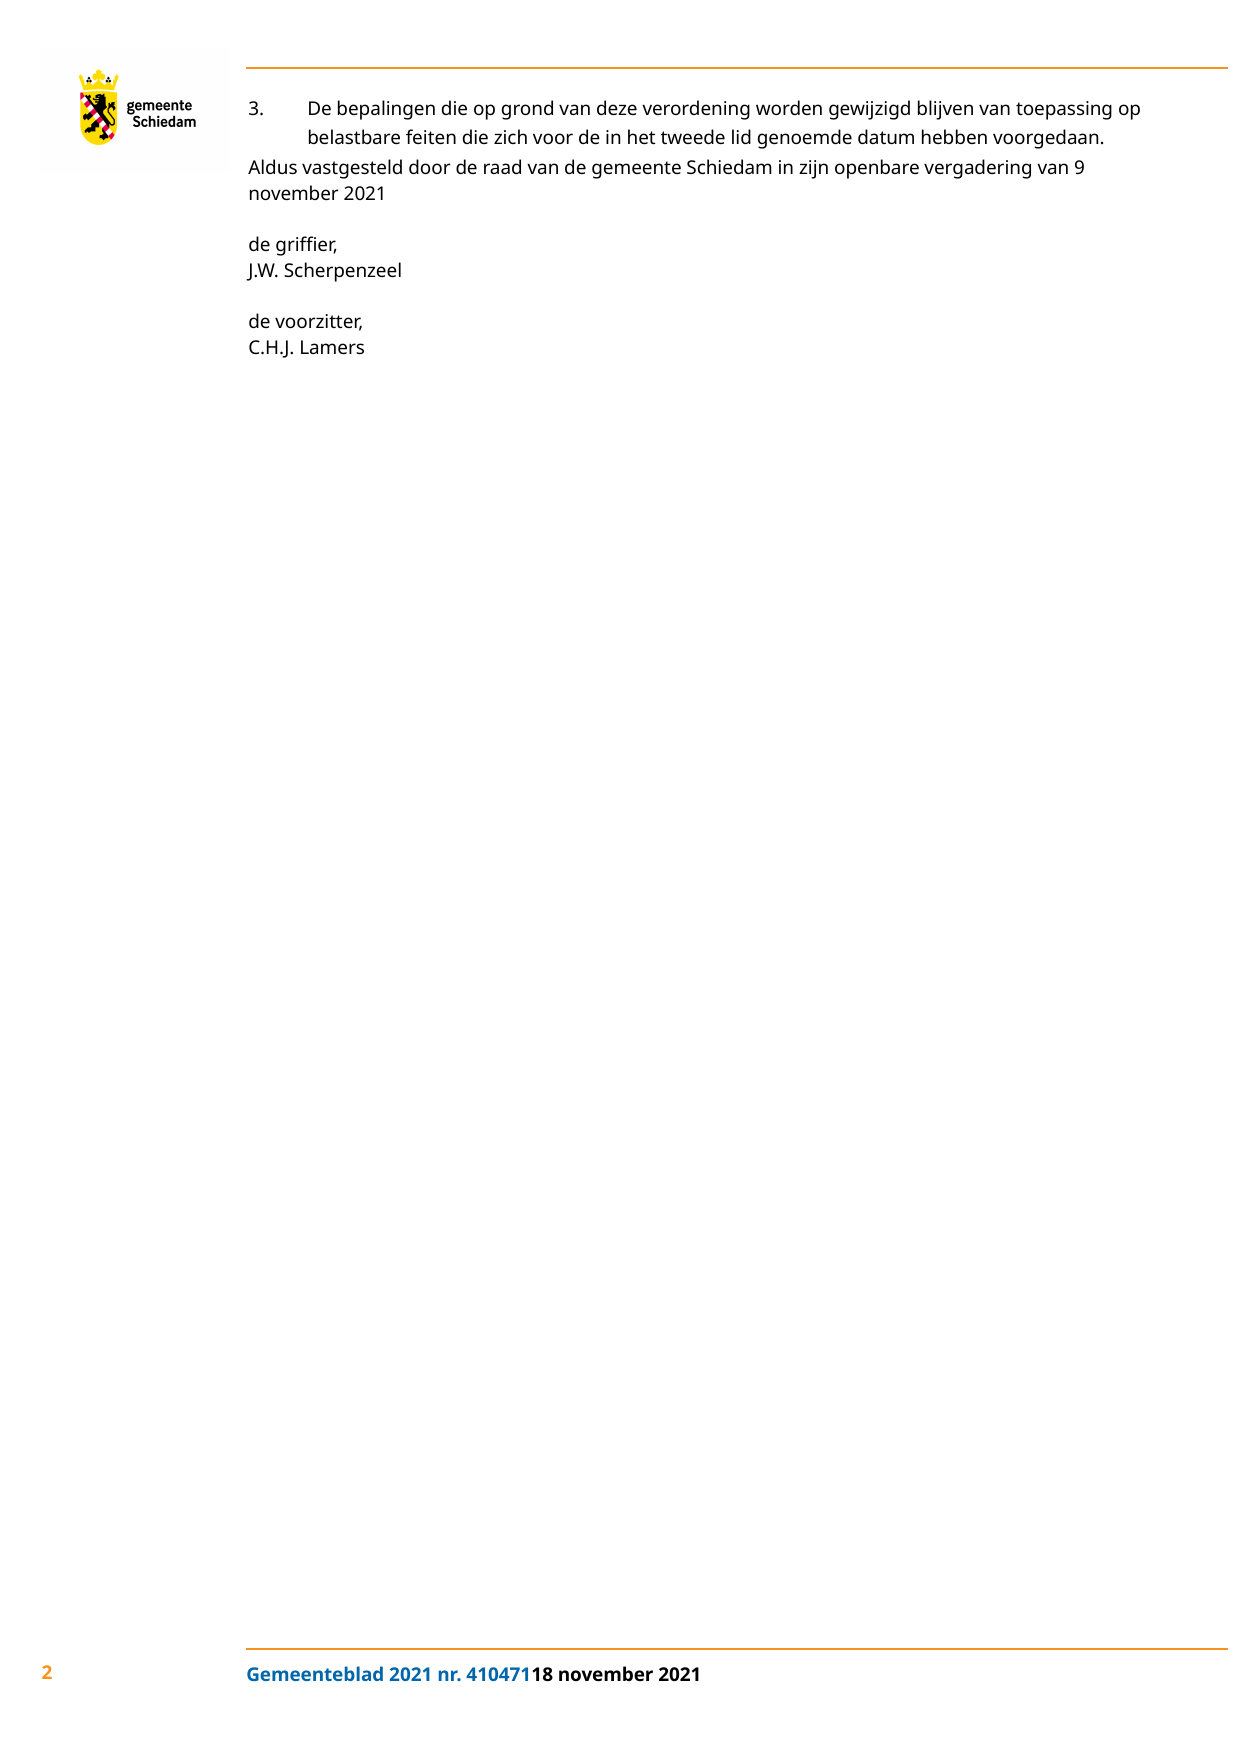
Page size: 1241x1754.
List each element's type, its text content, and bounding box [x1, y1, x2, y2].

text de voorzitter, [248, 308, 1152, 334]
list De bepalingen die op grond van deze verordening worden gewijzigd blijven van toepassing op belastbare feiten die zich voor de in het tweede lid genoemde datum hebben voorgedaan. [248, 95, 1152, 150]
text C.H.J. Lamers [248, 334, 1152, 360]
text J.W. Scherpenzeel [248, 257, 1152, 283]
text de griffier, [248, 231, 1152, 257]
text Aldus vastgesteld door de raad van de gemeente Schiedam in zijn openbare vergadering van 9 november 2021 [248, 154, 1152, 205]
picture [41, 47, 231, 172]
